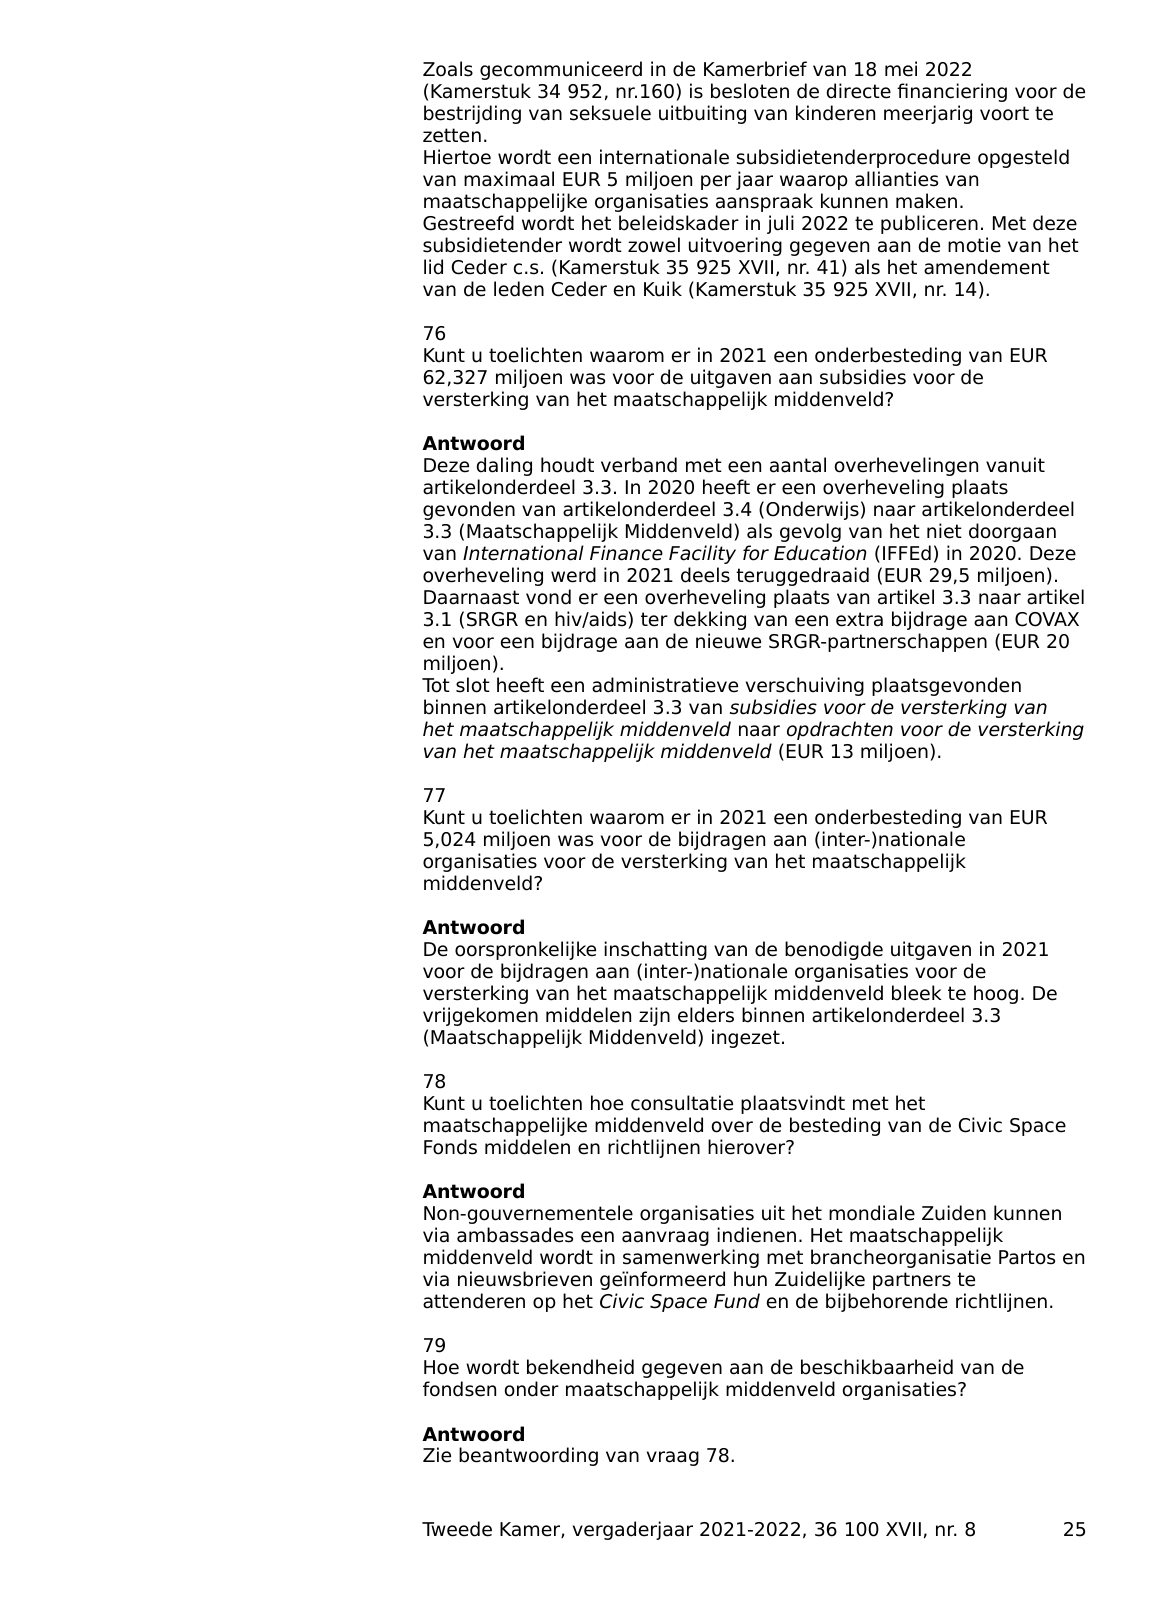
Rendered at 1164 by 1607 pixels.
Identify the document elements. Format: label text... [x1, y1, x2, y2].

text Kunt u toelichten waarom er in 2021 een onderbesteding van EUR 62,327 miljoen was voor de uitgaven aan subsidies voor de versterking van het maatschappelijk middenveld? [422, 345, 1087, 411]
text De oorspronkelijke inschatting van de benodigde uitgaven in 2021 voor de bijdragen aan (inter-)nationale organisaties voor de versterking van het maatschappelijk middenveld bleek te hoog. De vrijgekomen middelen zijn elders binnen artikelonderdeel 3.3 (Maatschappelijk Middenveld) ingezet. [422, 939, 1087, 1049]
text Hiertoe wordt een internationale subsidietenderprocedure opgesteld van maximaal EUR 5 miljoen per jaar waarop allianties van maatschappelijke organisaties aanspraak kunnen maken. [422, 147, 1087, 213]
text Daarnaast vond er een overheveling plaats van artikel 3.3 naar artikel 3.1 (SRGR en hiv/aids) ter dekking van een extra bijdrage aan COVAX en voor een bijdrage aan de nieuwe SRGR-partnerschappen (EUR 20 miljoen). [422, 587, 1087, 675]
text Gestreefd wordt het beleidskader in juli 2022 te publiceren. Met deze subsidietender wordt zowel uitvoering gegeven aan de motie van het lid Ceder c.s. (Kamerstuk 35 925 XVII, nr. 41) als het amendement van de leden Ceder en Kuik (Kamerstuk 35 925 XVII, nr. 14). [422, 213, 1087, 301]
text Antwoord [422, 917, 1087, 939]
text Deze daling houdt verband met een aantal overhevelingen vanuit artikelonderdeel 3.3. In 2020 heeft er een overheveling plaats gevonden van artikelonderdeel 3.4 (Onderwijs) naar artikelonderdeel 3.3 (Maatschappelijk Middenveld) als gevolg van het niet doorgaan van International Finance Facility for Education (IFFEd) in 2020. Deze overheveling werd in 2021 deels teruggedraaid (EUR 29,5 miljoen). [422, 455, 1087, 587]
text Antwoord [422, 1181, 1087, 1203]
text Kunt u toelichten waarom er in 2021 een onderbesteding van EUR 5,024 miljoen was voor de bijdragen aan (inter-)nationale organisaties voor de versterking van het maatschappelijk middenveld? [422, 807, 1087, 895]
text 77 [422, 785, 1087, 807]
text 78 [422, 1071, 1087, 1093]
text Non-gouvernementele organisaties uit het mondiale Zuiden kunnen via ambassades een aanvraag indienen. Het maatschappelijk middenveld wordt in samenwerking met brancheorganisatie Partos en via nieuwsbrieven geïnformeerd hun Zuidelijke partners te attenderen op het Civic Space Fund en de bijbehorende richtlijnen. [422, 1203, 1087, 1313]
text Antwoord [422, 1423, 1087, 1445]
text Tot slot heeft een administratieve verschuiving plaatsgevonden binnen artikelonderdeel 3.3 van subsidies voor de versterking van het maatschappelijk middenveld naar opdrachten voor de versterking van het maatschappelijk middenveld (EUR 13 miljoen). [422, 675, 1087, 763]
text Zoals gecommuniceerd in de Kamerbrief van 18 mei 2022 (Kamerstuk 34 952, nr.160) is besloten de directe financiering voor de bestrijding van seksuele uitbuiting van kinderen meerjarig voort te zetten. [422, 59, 1087, 147]
text 76 [422, 323, 1087, 345]
text Antwoord [422, 433, 1087, 455]
text Kunt u toelichten hoe consultatie plaatsvindt met het maatschappelijke middenveld over de besteding van de Civic Space Fonds middelen en richtlijnen hierover? [422, 1093, 1087, 1159]
text Zie beantwoording van vraag 78. [422, 1445, 1087, 1467]
text 79 [422, 1335, 1087, 1357]
text Hoe wordt bekendheid gegeven aan de beschikbaarheid van de fondsen onder maatschappelijk middenveld organisaties? [422, 1357, 1087, 1401]
